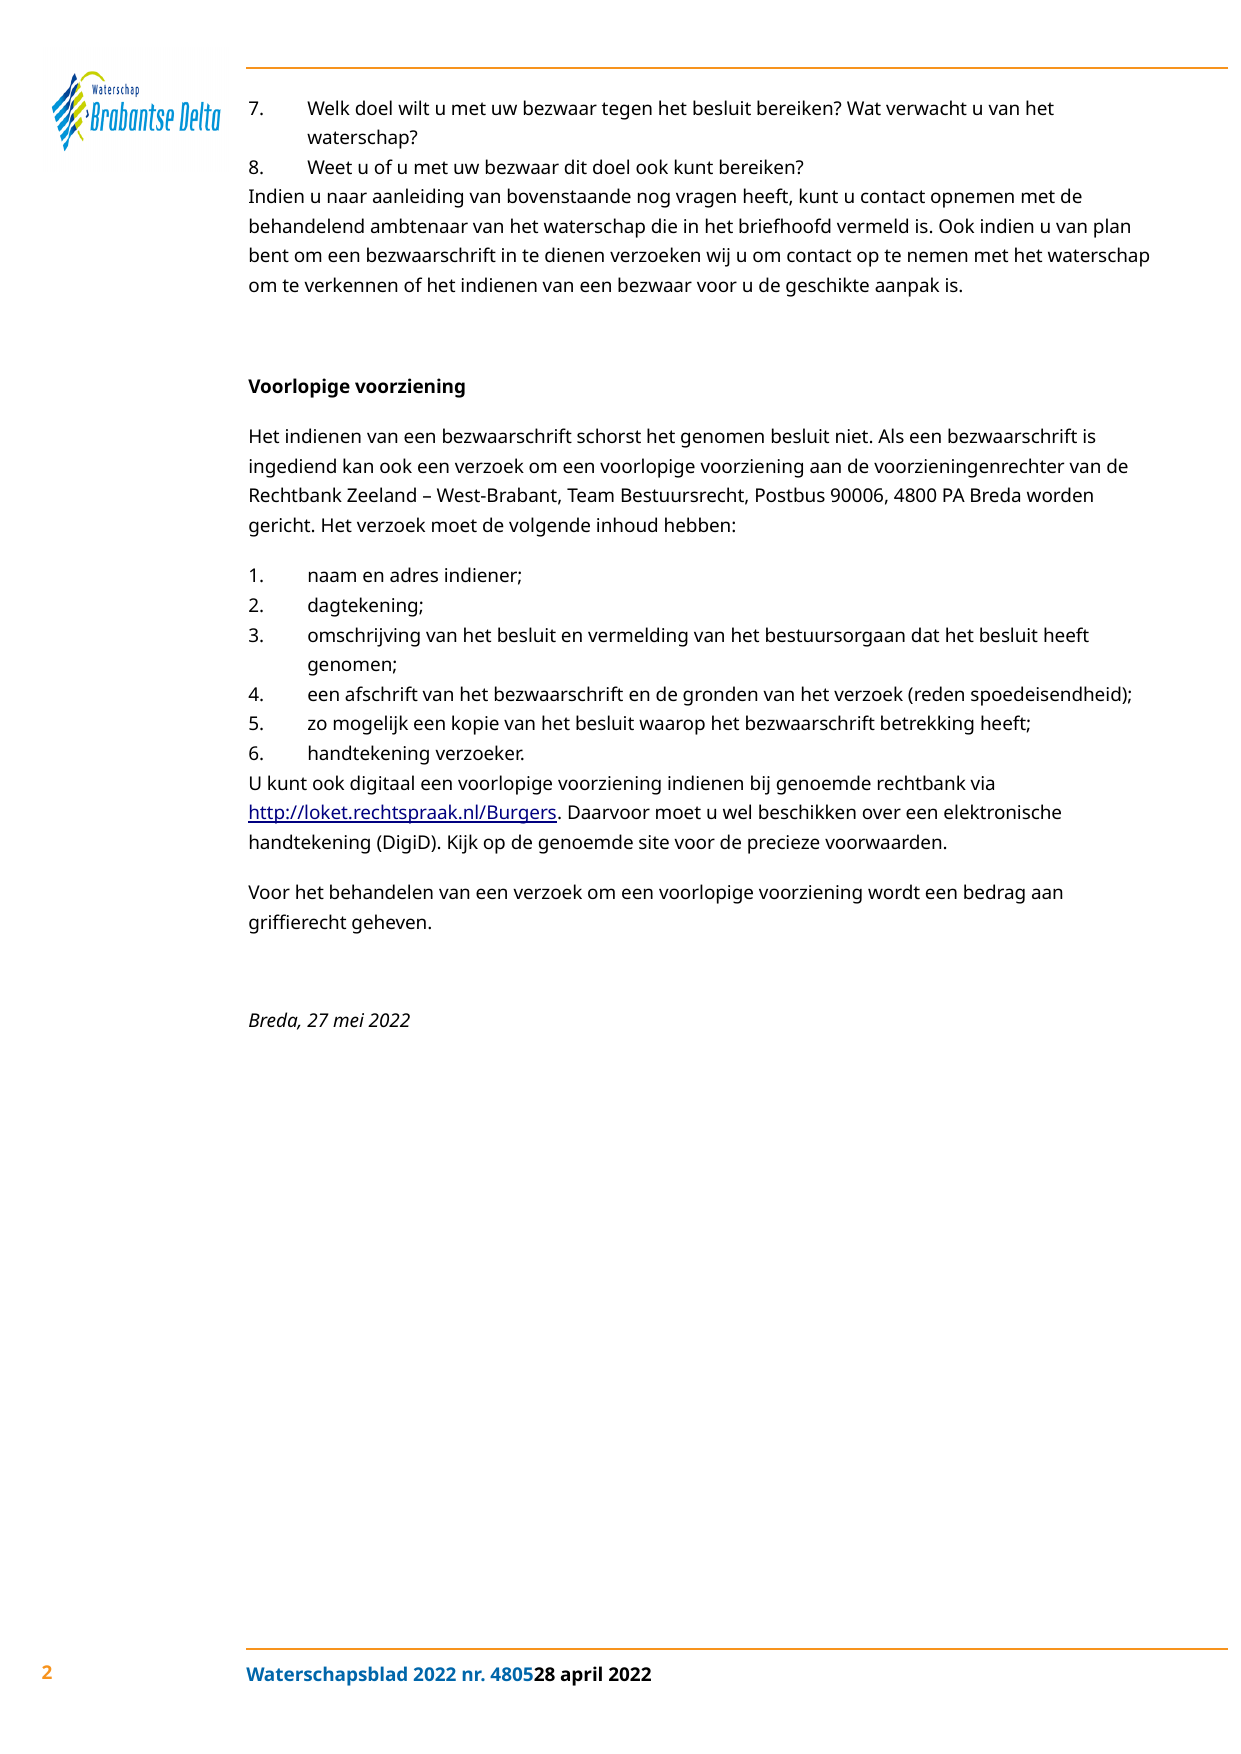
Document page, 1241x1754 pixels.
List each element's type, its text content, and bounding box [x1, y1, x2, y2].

picture [41, 47, 231, 172]
list Weet u of u met uw bezwaar dit doel ook kunt bereiken? [248, 154, 1152, 180]
text Indien u naar aanleiding van bovenstaande nog vragen heeft, kunt u contact opnemen met de behandelend ambtenaar van het waterschap die in het briefhoofd vermeld is. Ook indien u van plan bent om een bezwaarschrift in te dienen verzoeken wij u om contact op te nemen met het waterschap om te verkennen of het indienen van een bezwaar voor u de geschikte aanpak is. [248, 183, 1152, 298]
text Voorlopige voorziening [248, 373, 1152, 399]
list dagtekening; [248, 592, 1152, 618]
text Voor het behandelen van een verzoek om een voorlopige voorziening wordt een bedrag aan griffierecht geheven. [248, 879, 1152, 935]
list handtekening verzoeker. [248, 740, 1152, 766]
text U kunt ook digitaal een voorlopige voorziening indienen bij genoemde rechtbank via http://loket.rechtspraak.nl/Burgers. Daarvoor moet u wel beschikken over een elektronische handtekening (DigiD). Kijk op de genoemde site voor de precieze voorwaarden. [248, 770, 1152, 855]
list zo mogelijk een kopie van het besluit waarop het bezwaarschrift betrekking heeft; [248, 711, 1152, 736]
list een afschrift van het bezwaarschrift en de gronden van het verzoek (reden spoedeisendheid); [248, 681, 1152, 707]
text Het indienen van een bezwaarschrift schorst het genomen besluit niet. Als een bezwaarschrift is ingediend kan ook een verzoek om een voorlopige voorziening aan de voorzieningenrechter van de Rechtbank Zeeland – West-Brabant, Team Bestuursrecht, Postbus 90006, 4800 PA Breda worden gericht. Het verzoek moet de volgende inhoud hebben: [248, 423, 1152, 538]
list omschrijving van het besluit en vermelding van het bestuursorgaan dat het besluit heeft genomen; [248, 622, 1152, 677]
list naam en adres indiener; [248, 563, 1152, 588]
text Breda, 27 mei 2022 [248, 1007, 1152, 1033]
list Welk doel wilt u met uw bezwaar tegen het besluit bereiken? Wat verwacht u van het waterschap? [248, 95, 1152, 150]
